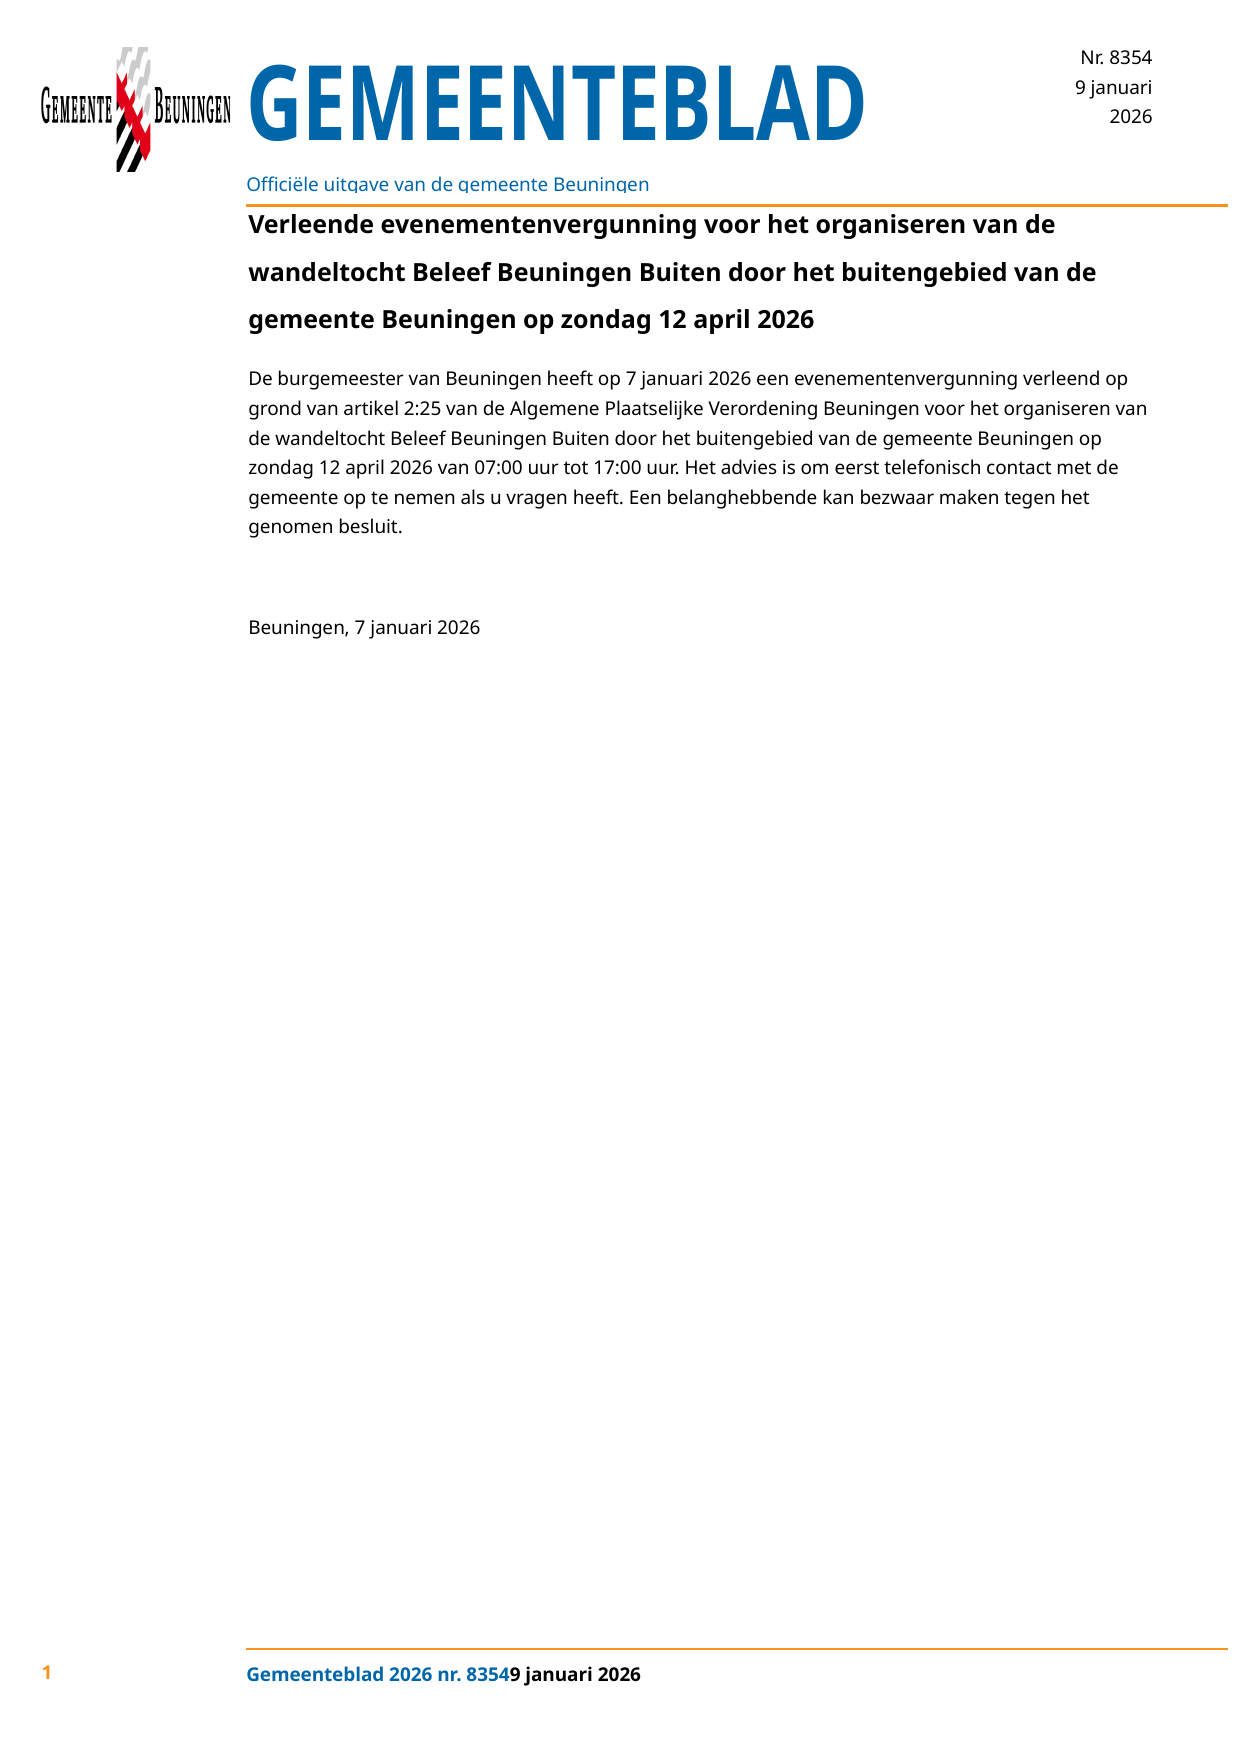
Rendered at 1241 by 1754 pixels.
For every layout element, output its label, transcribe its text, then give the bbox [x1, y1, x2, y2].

text De burgemeester van Beuningen heeft op 7 januari 2026 een evenementenvergunning verleend op grond van artikel 2:25 van de Algemene Plaatselijke Verordening Beuningen voor het organiseren van de wandeltocht Beleef Beuningen Buiten door het buitengebied van de gemeente Beuningen op zondag 12 april 2026 van 07:00 uur tot 17:00 uur. Het advies is om eerst telefonisch contact met de gemeente op te nemen als u vragen heeft. Een belanghebbende kan bezwaar maken tegen het genomen besluit. [248, 366, 1152, 539]
text Verleende evenementenvergunning voor het organiseren van de wandeltocht Beleef Beuningen Buiten door het buitengebied van de gemeente Beuningen op zondag 12 april 2026 [248, 207, 1152, 336]
picture [41, 47, 231, 172]
text Beuningen, 7 januari 2026 [248, 614, 1152, 640]
